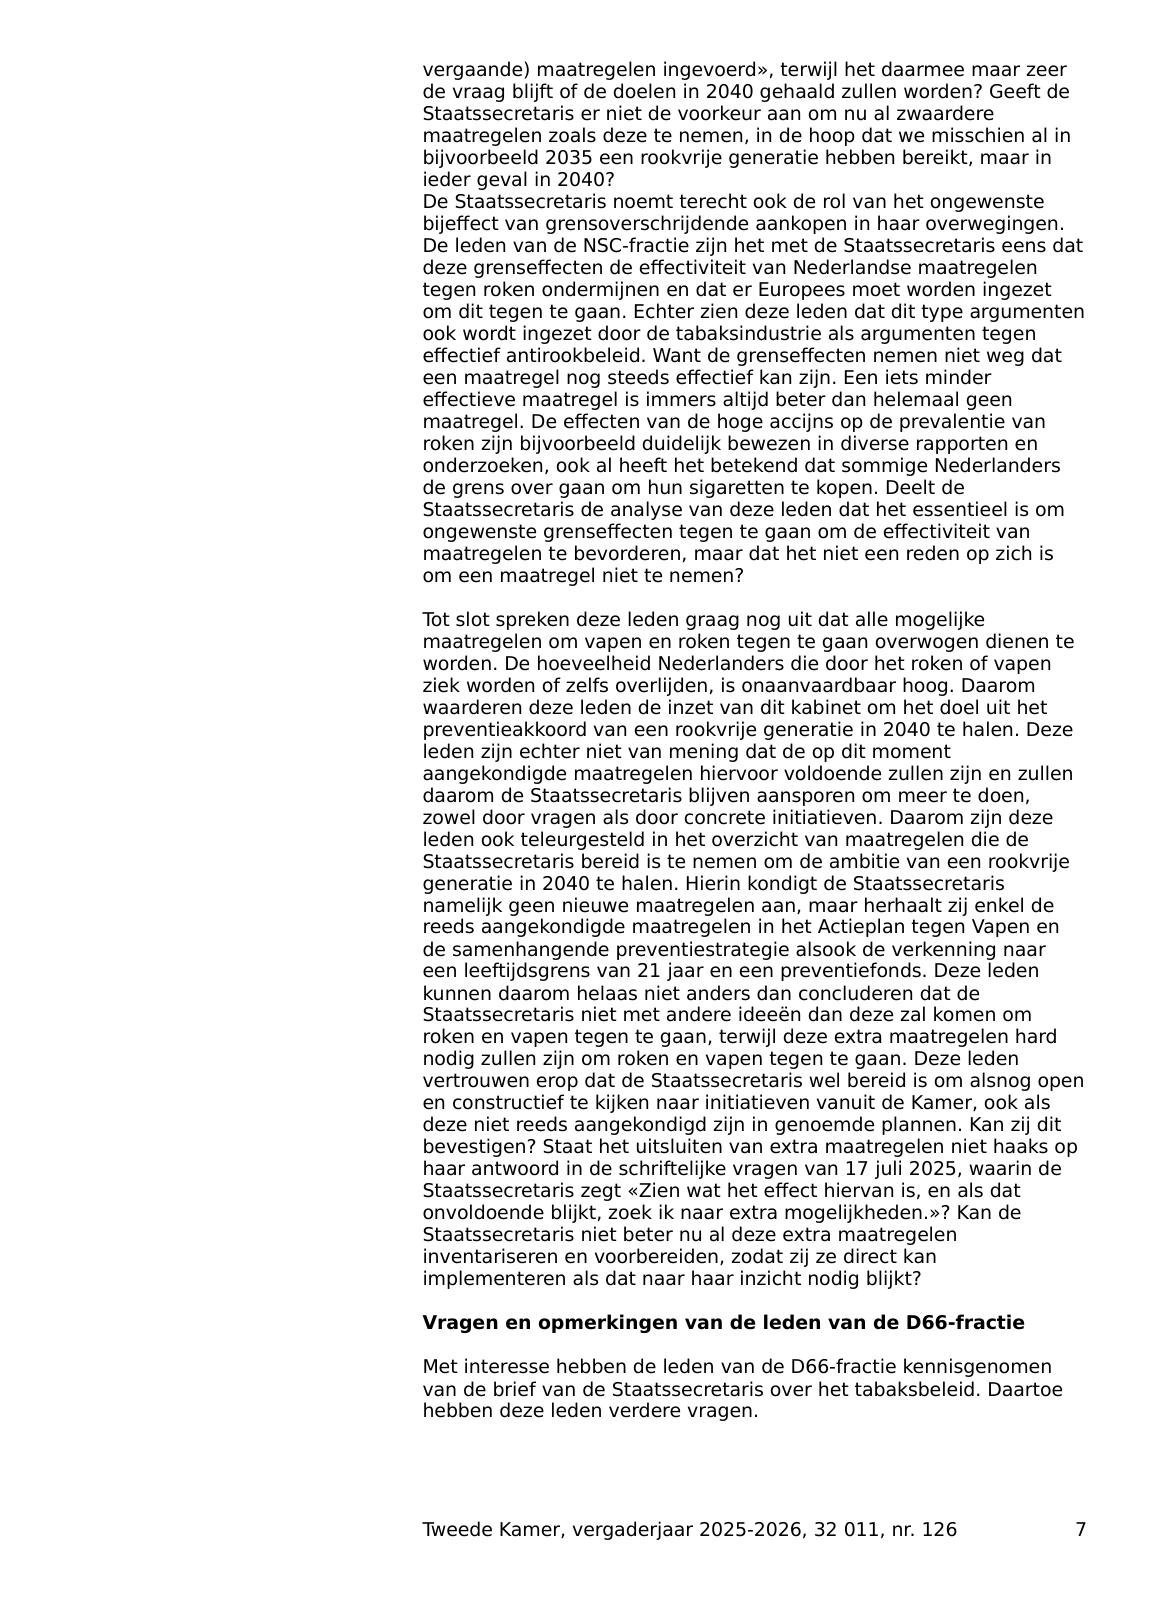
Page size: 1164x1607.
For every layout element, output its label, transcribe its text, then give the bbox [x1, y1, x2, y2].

text vergaande) maatregelen ingevoerd», terwijl het daarmee maar zeer de vraag blijft of de doelen in 2040 gehaald zullen worden? Geeft de Staatssecretaris er niet de voorkeur aan om nu al zwaardere maatregelen zoals deze te nemen, in de hoop dat we misschien al in bijvoorbeeld 2035 een rookvrije generatie hebben bereikt, maar in ieder geval in 2040? [422, 59, 1087, 191]
text Tot slot spreken deze leden graag nog uit dat alle mogelijke maatregelen om vapen en roken tegen te gaan overwogen dienen te worden. De hoeveelheid Nederlanders die door het roken of vapen ziek worden of zelfs overlijden, is onaanvaardbaar hoog. Daarom waarderen deze leden de inzet van dit kabinet om het doel uit het preventieakkoord van een rookvrije generatie in 2040 te halen. Deze leden zijn echter niet van mening dat de op dit moment aangekondigde maatregelen hiervoor voldoende zullen zijn en zullen daarom de Staatssecretaris blijven aansporen om meer te doen, zowel door vragen als door concrete initiatieven. Daarom zijn deze leden ook teleurgesteld in het overzicht van maatregelen die de Staatssecretaris bereid is te nemen om de ambitie van een rookvrije generatie in 2040 te halen. Hierin kondigt de Staatssecretaris namelijk geen nieuwe maatregelen aan, maar herhaalt zij enkel de reeds aangekondigde maatregelen in het Actieplan tegen Vapen en de samenhangende preventiestrategie alsook de verkenning naar een leeftijdsgrens van 21 jaar en een preventiefonds. Deze leden kunnen daarom helaas niet anders dan concluderen dat de Staatssecretaris niet met andere ideeën dan deze zal komen om roken en vapen tegen te gaan, terwijl deze extra maatregelen hard nodig zullen zijn om roken en vapen tegen te gaan. Deze leden vertrouwen erop dat de Staatssecretaris wel bereid is om alsnog open en constructief te kijken naar initiatieven vanuit de Kamer, ook als deze niet reeds aangekondigd zijn in genoemde plannen. Kan zij dit bevestigen? Staat het uitsluiten van extra maatregelen niet haaks op haar antwoord in de schriftelijke vragen van 17 juli 2025, waarin de Staatssecretaris zegt «Zien wat het effect hiervan is, en als dat onvoldoende blijkt, zoek ik naar extra mogelijkheden.»? Kan de Staatssecretaris niet beter nu al deze extra maatregelen inventariseren en voorbereiden, zodat zij ze direct kan implementeren als dat naar haar inzicht nodig blijkt? [422, 609, 1087, 1290]
text Met interesse hebben de leden van de D66-fractie kennisgenomen van de brief van de Staatssecretaris over het tabaksbeleid. Daartoe hebben deze leden verdere vragen. [422, 1356, 1087, 1422]
subtitle Vragen en opmerkingen van de leden van de D66-fractie [422, 1312, 1087, 1334]
text De Staatssecretaris noemt terecht ook de rol van het ongewenste bijeffect van grensoverschrijdende aankopen in haar overwegingen. De leden van de NSC-fractie zijn het met de Staatssecretaris eens dat deze grenseffecten de effectiviteit van Nederlandse maatregelen tegen roken ondermijnen en dat er Europees moet worden ingezet om dit tegen te gaan. Echter zien deze leden dat dit type argumenten ook wordt ingezet door de tabaksindustrie als argumenten tegen effectief antirookbeleid. Want de grenseffecten nemen niet weg dat een maatregel nog steeds effectief kan zijn. Een iets minder effectieve maatregel is immers altijd beter dan helemaal geen maatregel. De effecten van de hoge accijns op de prevalentie van roken zijn bijvoorbeeld duidelijk bewezen in diverse rapporten en onderzoeken, ook al heeft het betekend dat sommige Nederlanders de grens over gaan om hun sigaretten te kopen. Deelt de Staatssecretaris de analyse van deze leden dat het essentieel is om ongewenste grenseffecten tegen te gaan om de effectiviteit van maatregelen te bevorderen, maar dat het niet een reden op zich is om een maatregel niet te nemen? [422, 191, 1087, 587]
